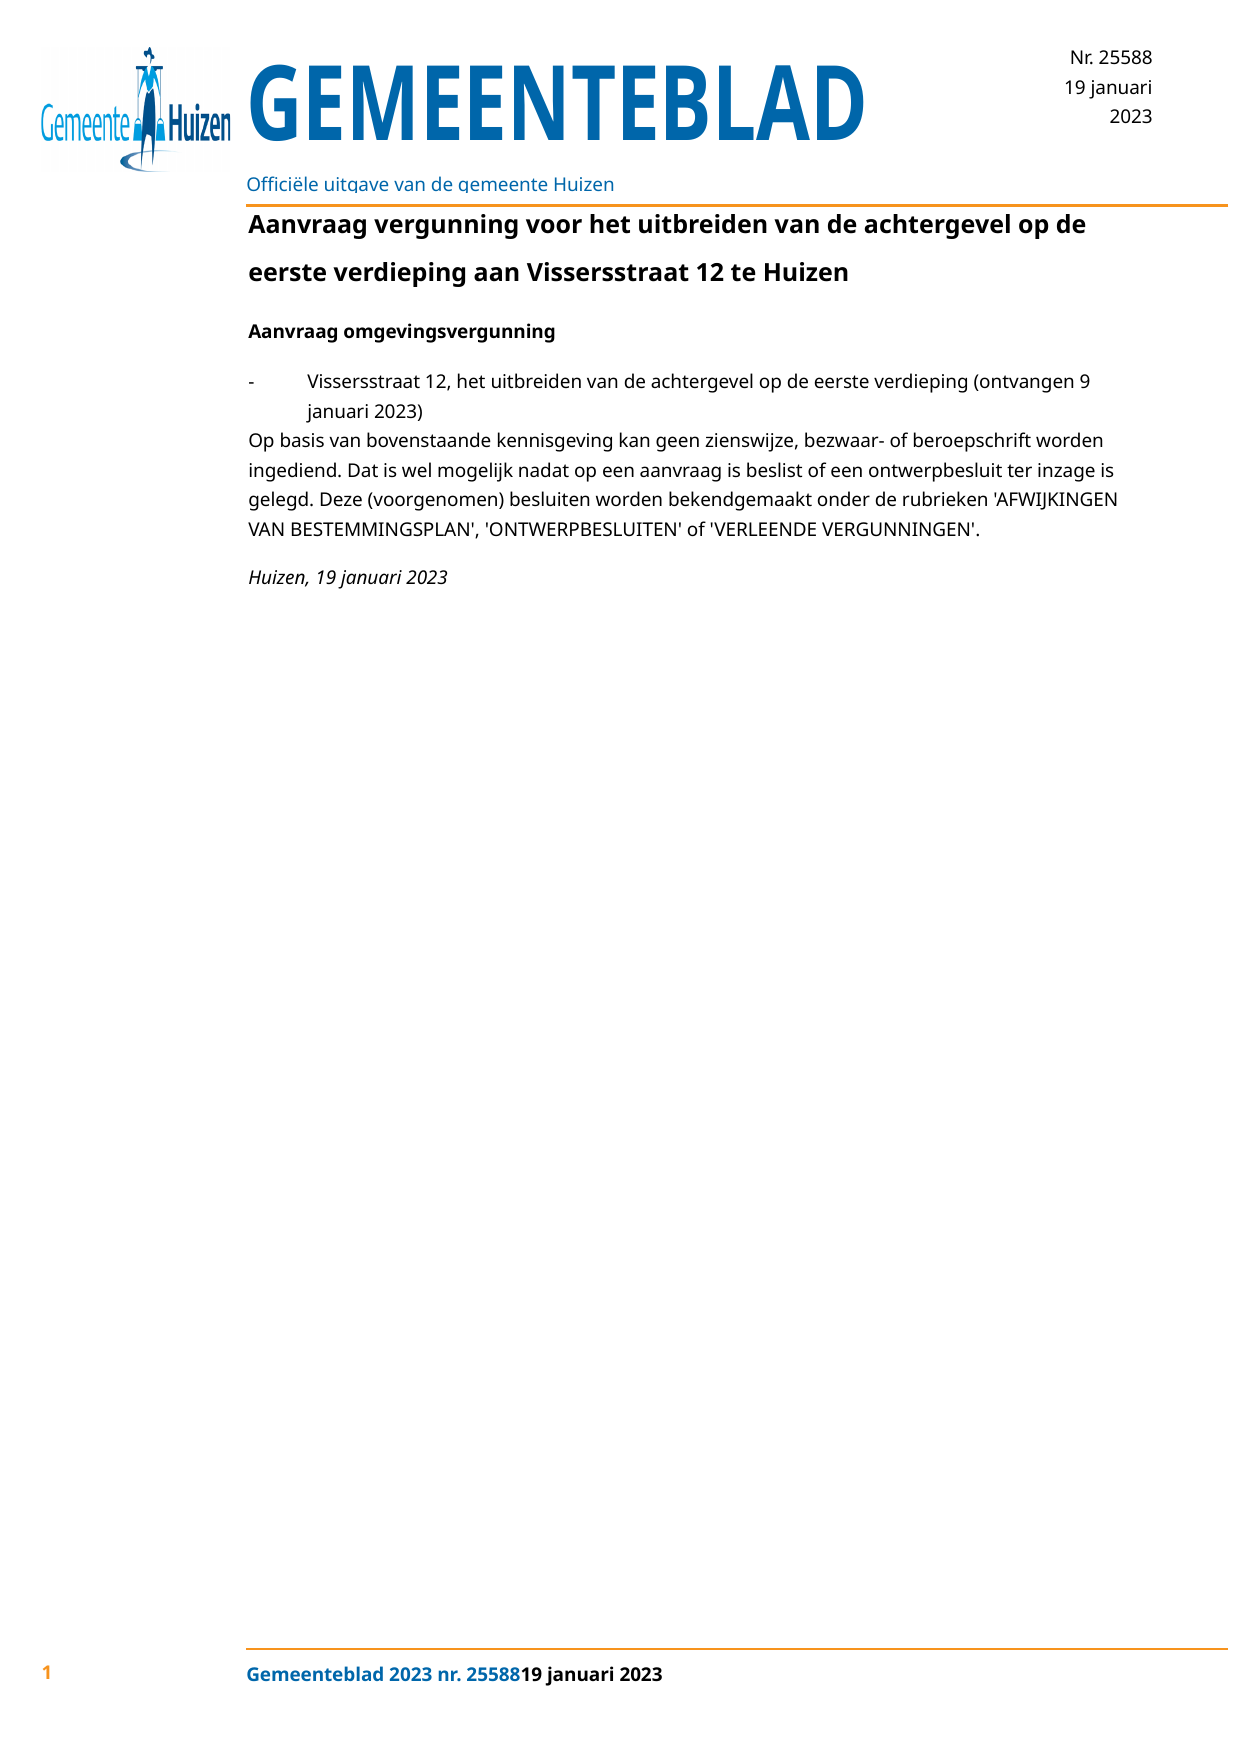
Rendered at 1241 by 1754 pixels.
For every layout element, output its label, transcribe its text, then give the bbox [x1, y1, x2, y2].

picture [41, 47, 231, 172]
text Huizen, 19 januari 2023 [248, 564, 1152, 590]
text Aanvraag vergunning voor het uitbreiden van de achtergevel op de eerste verdieping aan Vissersstraat 12 te Huizen [248, 207, 1152, 288]
list Vissersstraat 12, het uitbreiden van de achtergevel op de eerste verdieping (ontvangen 9 januari 2023) [248, 368, 1152, 424]
text Aanvraag omgevingsvergunning [248, 318, 1152, 344]
text Op basis van bovenstaande kennisgeving kan geen zienswijze, bezwaar- of beroepschrift worden ingediend. Dat is wel mogelijk nadat op een aanvraag is beslist of een ontwerpbesluit ter inzage is gelegd. Deze (voorgenomen) besluiten worden bekendgemaakt onder de rubrieken 'AFWIJKINGEN VAN BESTEMMINGSPLAN', 'ONTWERPBESLUITEN' of 'VERLEENDE VERGUNNINGEN'. [248, 427, 1152, 542]
